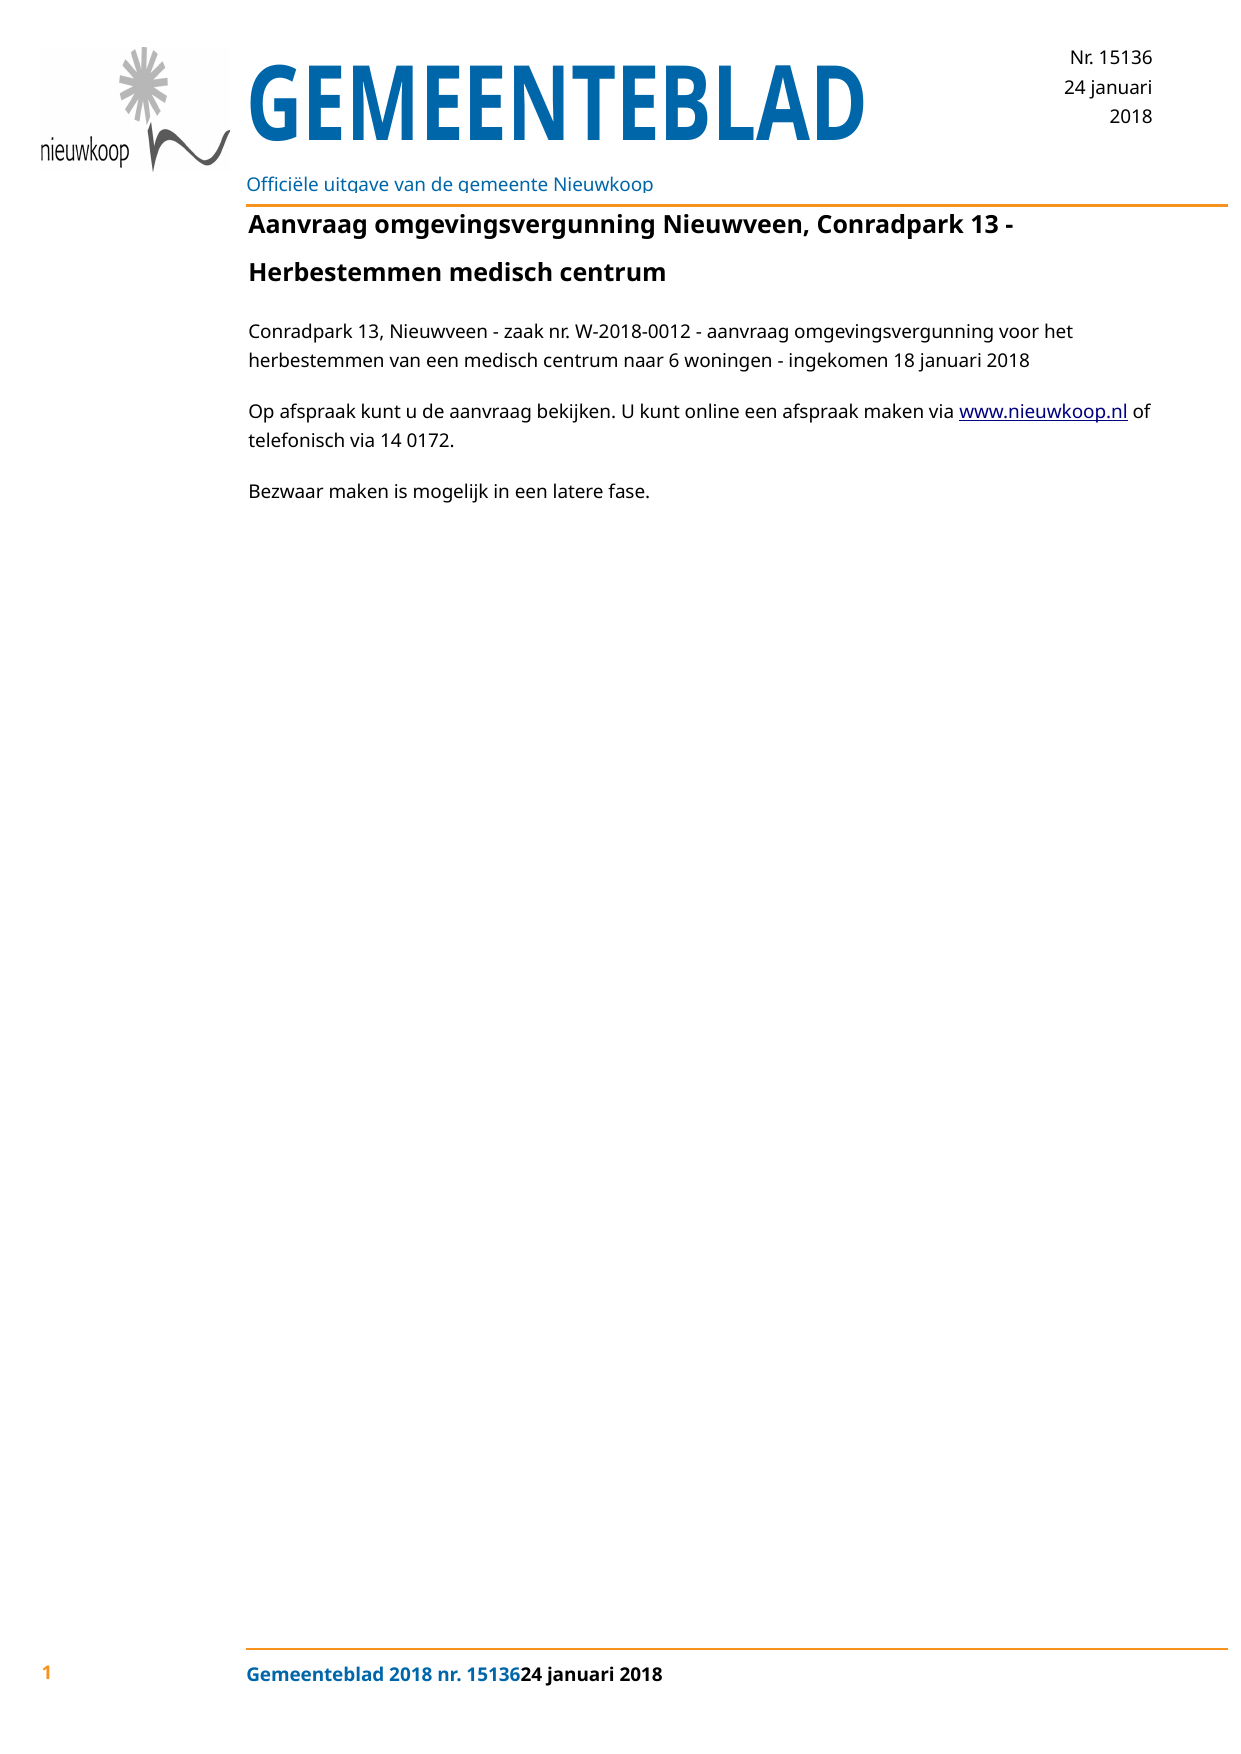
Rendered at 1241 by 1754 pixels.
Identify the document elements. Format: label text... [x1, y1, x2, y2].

picture [41, 47, 231, 172]
text Bezwaar maken is mogelijk in een latere fase. [248, 478, 1152, 504]
text Conradpark 13, Nieuwveen - zaak nr. W-2018-0012 - aanvraag omgevingsvergunning voor het herbestemmen van een medisch centrum naar 6 woningen - ingekomen 18 januari 2018 [248, 318, 1152, 373]
text Op afspraak kunt u de aanvraag bekijken. U kunt online een afspraak maken via www.nieuwkoop.nl of telefonisch via 14 0172. [248, 398, 1152, 453]
text Aanvraag omgevingsvergunning Nieuwveen, Conradpark 13 - Herbestemmen medisch centrum [248, 207, 1152, 288]
